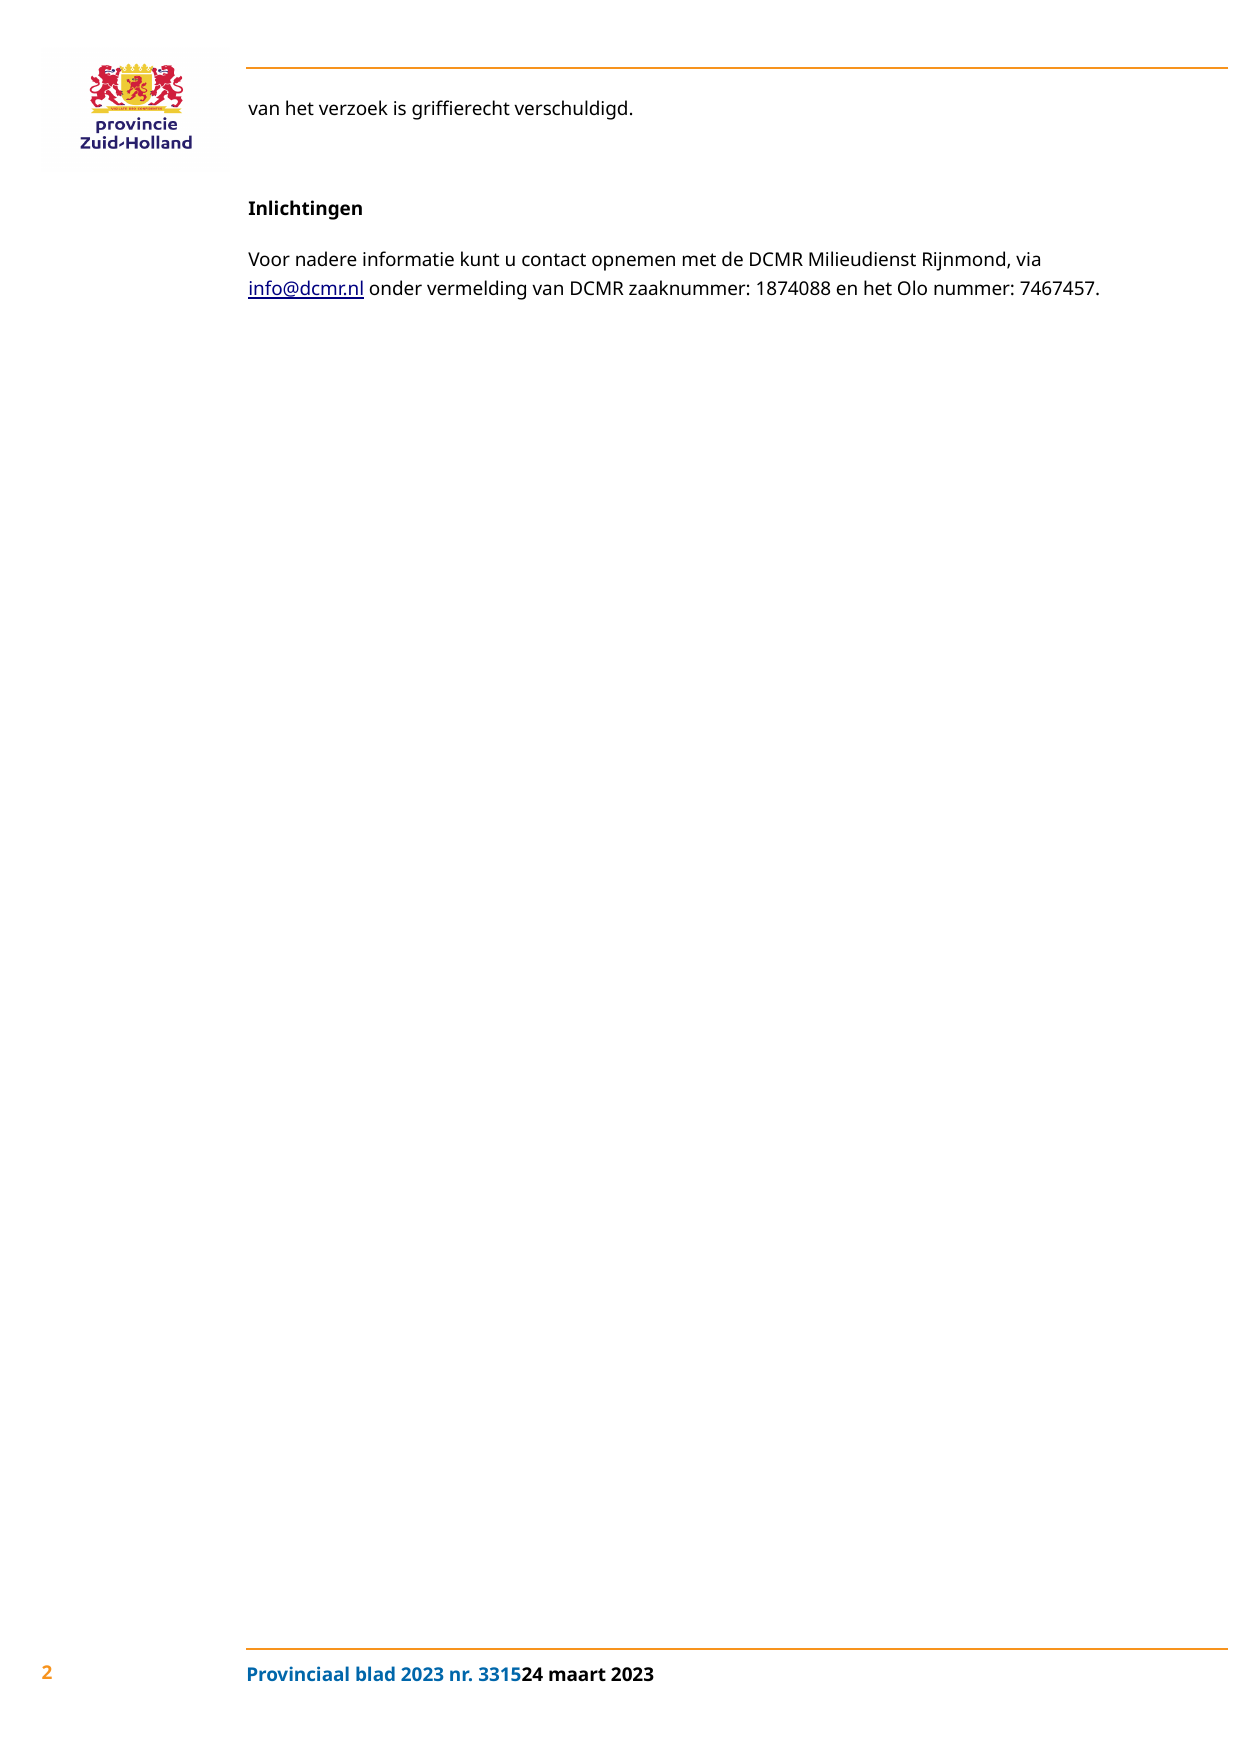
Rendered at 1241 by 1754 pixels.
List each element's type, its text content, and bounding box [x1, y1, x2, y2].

text Voor nadere informatie kunt u contact opnemen met de DCMR Milieudienst Rijnmond, via info@dcmr.nl onder vermelding van DCMR zaaknummer: 1874088 en het Olo nummer: 7467457. [248, 246, 1152, 301]
picture [41, 47, 231, 172]
text Inlichtingen [248, 196, 1152, 221]
text van het verzoek is griffierecht verschuldigd. [248, 95, 1152, 121]
